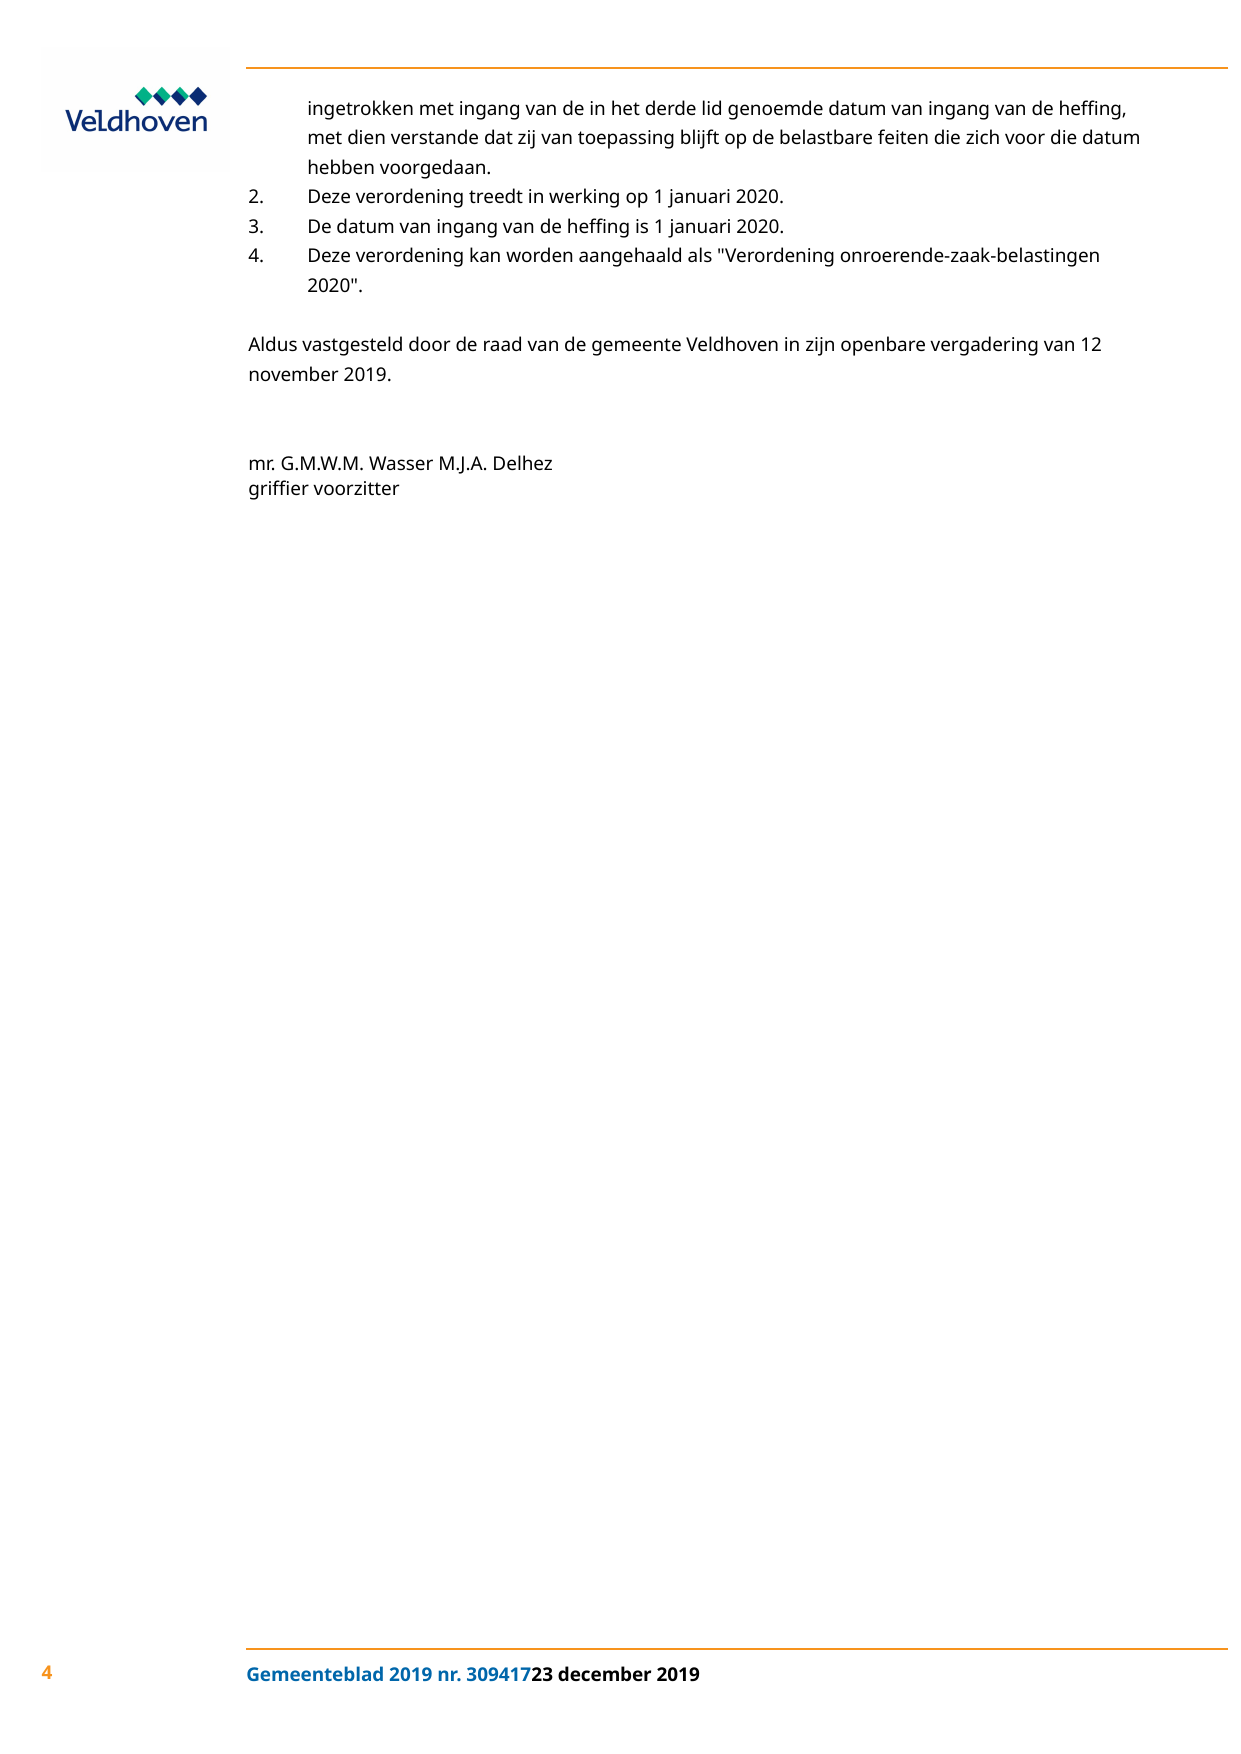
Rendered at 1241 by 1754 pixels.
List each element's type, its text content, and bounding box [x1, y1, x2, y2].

list Deze verordening treedt in werking op 1 januari 2020. [248, 183, 1152, 209]
text mr. G.M.W.M. Wasser M.J.A. Delhez [248, 450, 1152, 476]
picture [41, 47, 231, 172]
list Deze verordening kan worden aangehaald als "Verordening onroerende-zaak-belastingen 2020". [248, 243, 1152, 298]
list ingetrokken met ingang van de in het derde lid genoemde datum van ingang van de heffing, met dien verstande dat zij van toepassing blijft op de belastbare feiten die zich voor die datum hebben voorgedaan. [248, 95, 1152, 180]
list De datum van ingang van de heffing is 1 januari 2020. [248, 213, 1152, 239]
text griffier voorzitter [248, 476, 1152, 501]
text Aldus vastgesteld door de raad van de gemeente Veldhoven in zijn openbare vergadering van 12 november 2019. [248, 331, 1152, 387]
